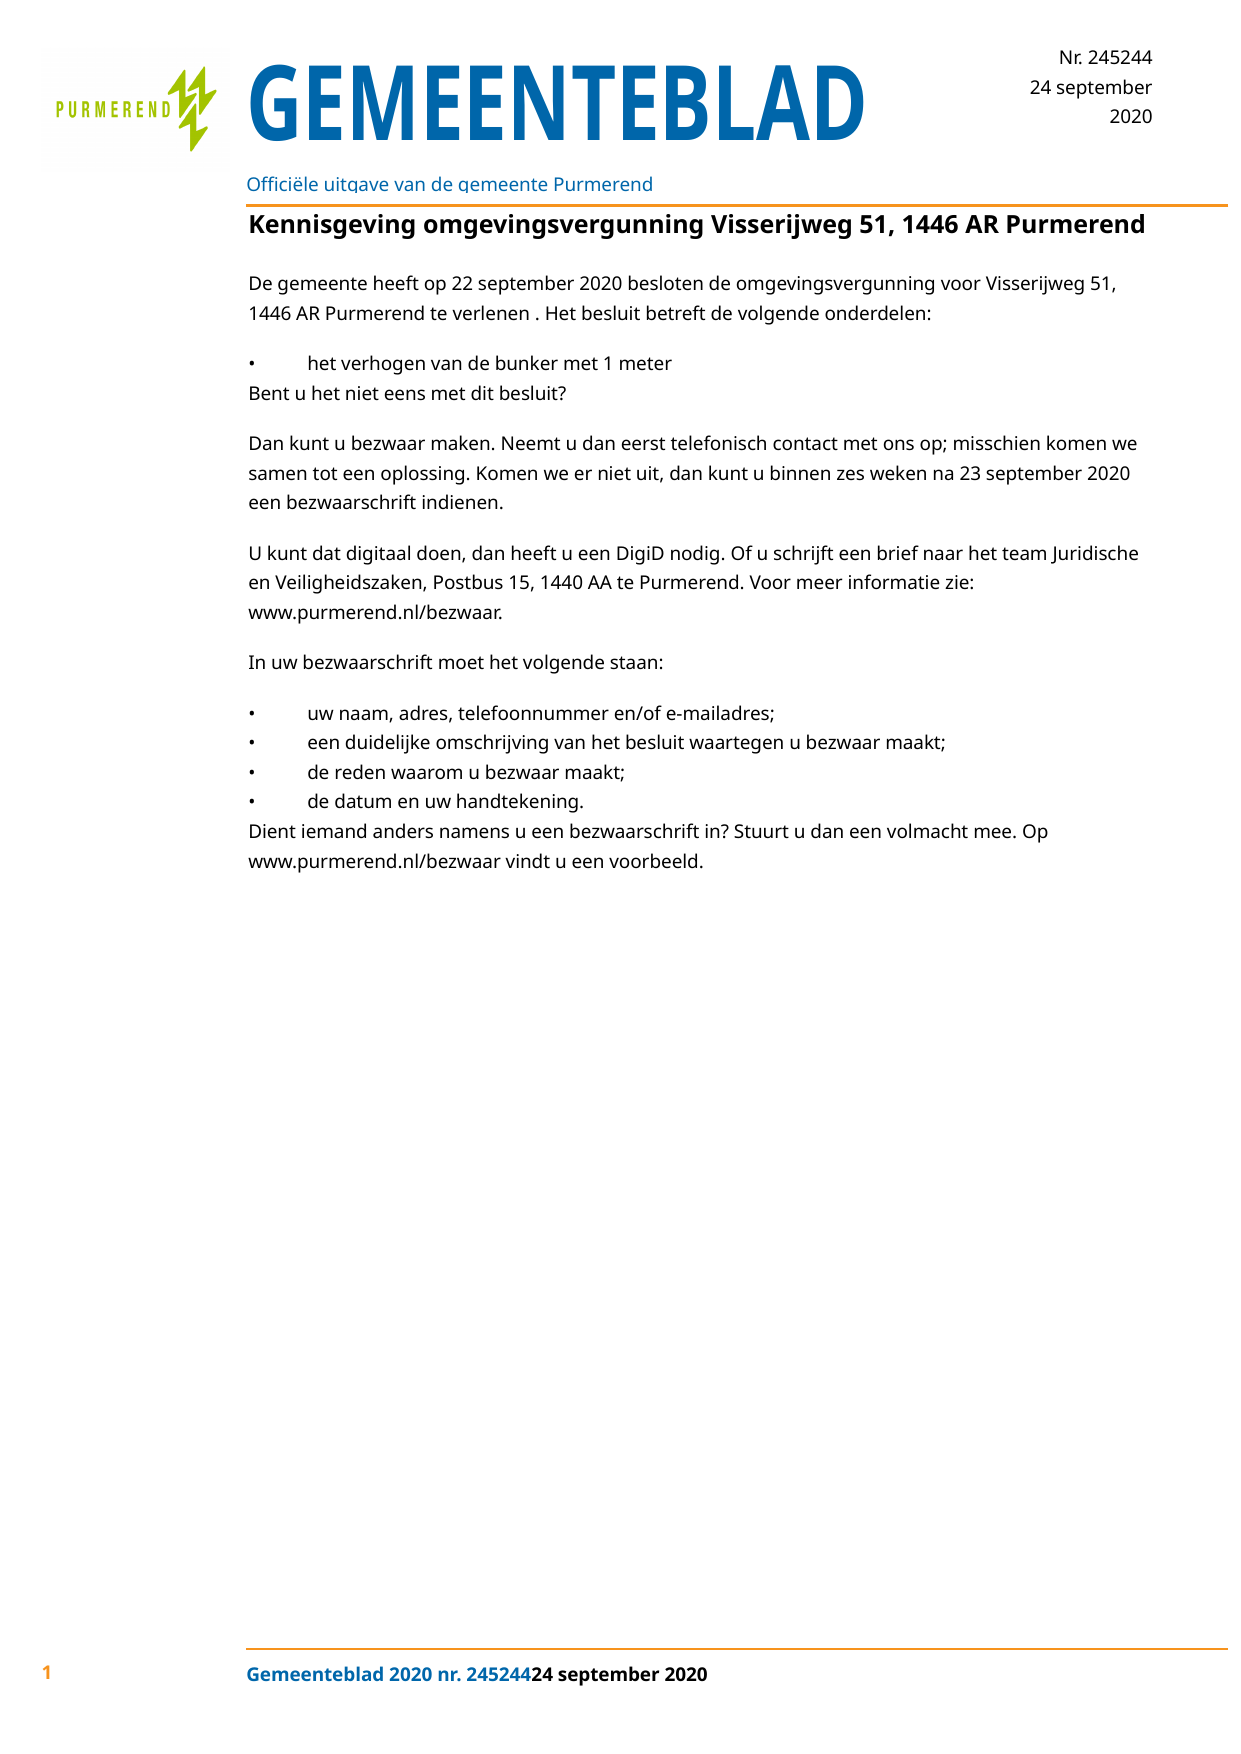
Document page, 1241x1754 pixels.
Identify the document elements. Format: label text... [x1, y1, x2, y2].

picture [41, 47, 231, 172]
text Kennisgeving omgevingsvergunning Visserijweg 51, 1446 AR Purmerend [248, 207, 1152, 241]
text U kunt dat digitaal doen, dan heeft u een DigiD nodig. Of u schrijft een brief naar het team Juridische en Veiligheidszaken, Postbus 15, 1440 AA te Purmerend. Voor meer informatie zie: www.purmerend.nl/bezwaar. [248, 540, 1152, 625]
list de reden waarom u bezwaar maakt; [248, 759, 1152, 785]
text Dient iemand anders namens u een bezwaarschrift in? Stuurt u dan een volmacht mee. Op www.purmerend.nl/bezwaar vindt u een voorbeeld. [248, 818, 1152, 873]
text In uw bezwaarschrift moet het volgende staan: [248, 649, 1152, 675]
list het verhogen van de bunker met 1 meter [248, 350, 1152, 376]
list uw naam, adres, telefoonnummer en/of e-mailadres; [248, 700, 1152, 726]
text Dan kunt u bezwaar maken. Neemt u dan eerst telefonisch contact met ons op; misschien komen we samen tot een oplossing. Komen we er niet uit, dan kunt u binnen zes weken na 23 september 2020 een bezwaarschrift indienen. [248, 430, 1152, 515]
list een duidelijke omschrijving van het besluit waartegen u bezwaar maakt; [248, 729, 1152, 755]
text De gemeente heeft op 22 september 2020 besloten de omgevingsvergunning voor Visserijweg 51, 1446 AR Purmerend te verlenen . Het besluit betreft de volgende onderdelen: [248, 270, 1152, 326]
list de datum en uw handtekening. [248, 789, 1152, 814]
text Bent u het niet eens met dit besluit? [248, 380, 1152, 406]
